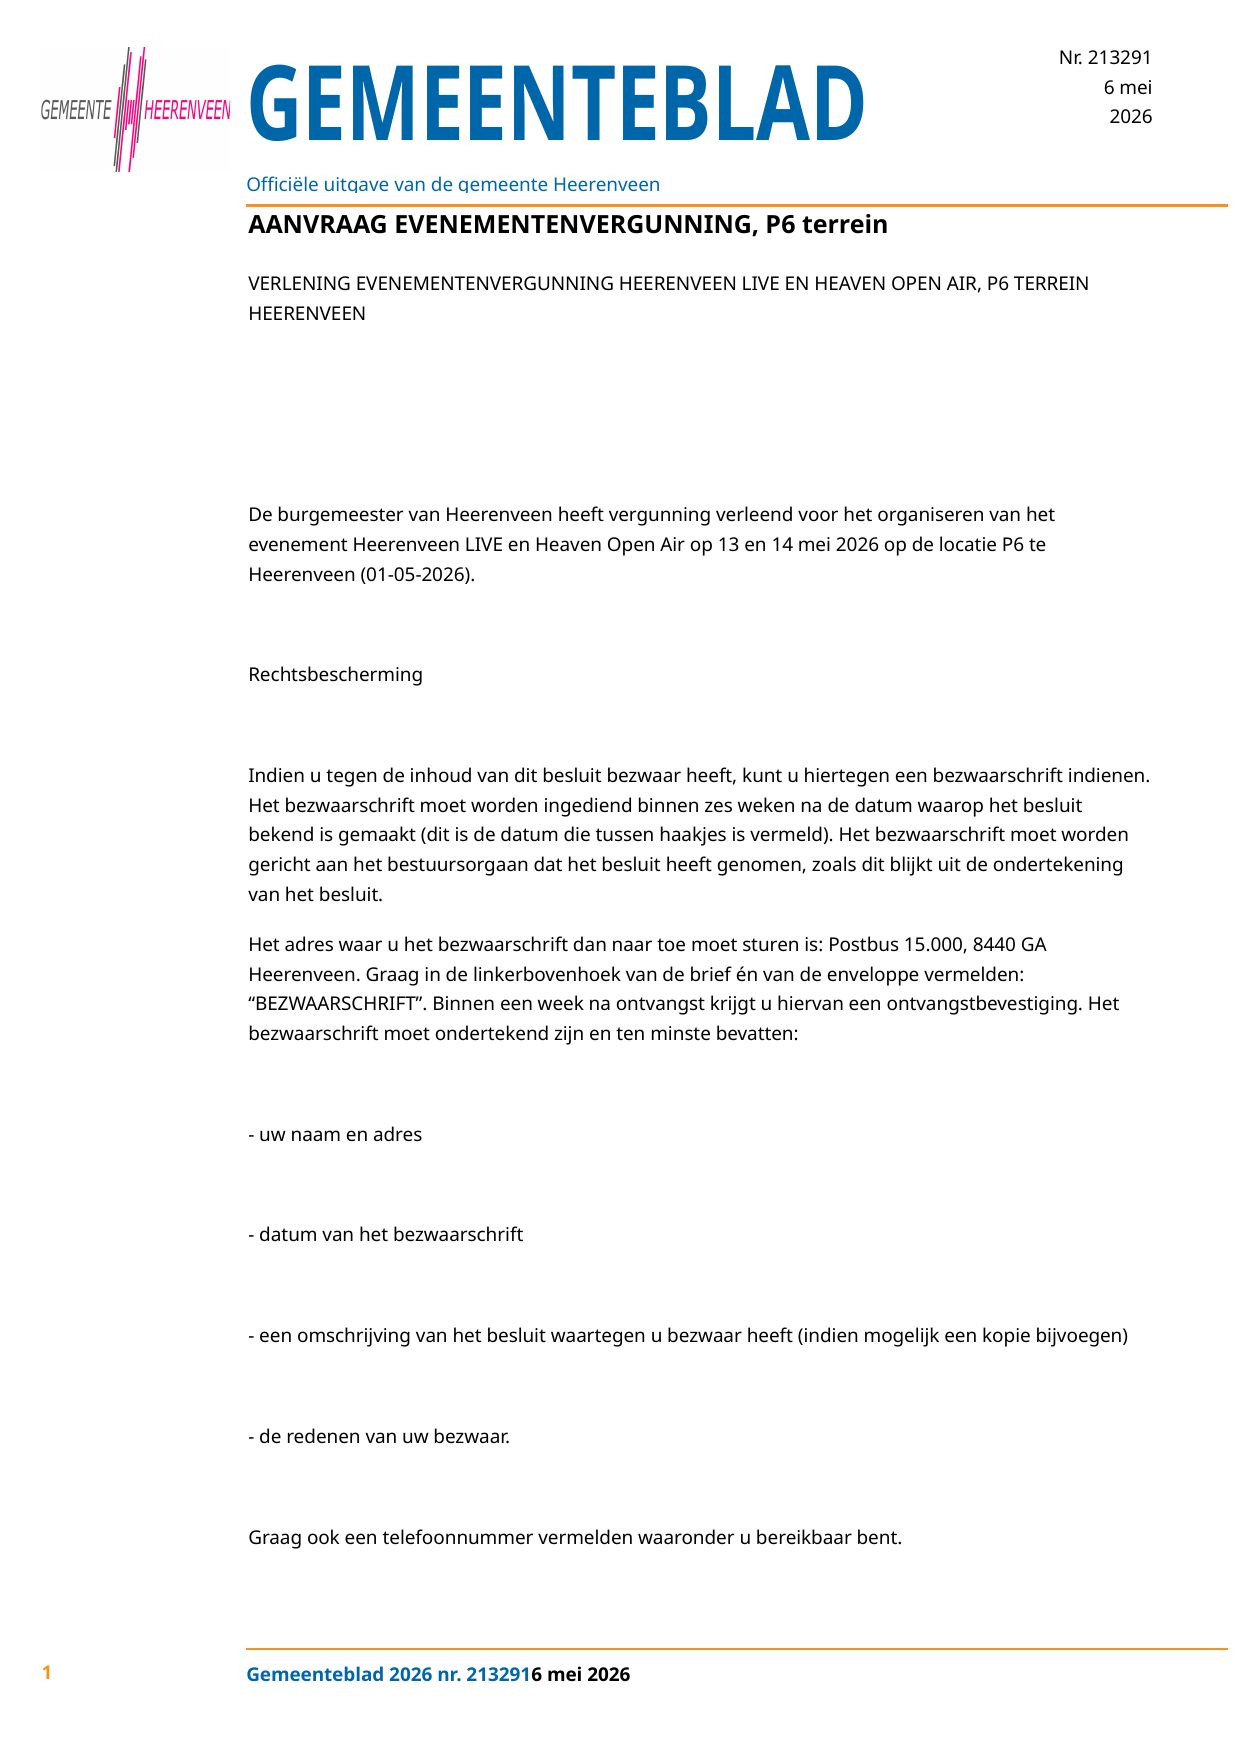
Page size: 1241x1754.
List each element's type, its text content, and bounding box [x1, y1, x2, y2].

text - de redenen van uw bezwaar. [248, 1423, 1152, 1449]
text VERLENING EVENEMENTENVERGUNNING HEERENVEEN LIVE EN HEAVEN OPEN AIR, P6 TERREIN HEERENVEEN [248, 270, 1152, 326]
text Graag ook een telefoonnummer vermelden waaronder u bereikbaar bent. [248, 1524, 1152, 1550]
text - uw naam en adres [248, 1121, 1152, 1146]
text Indien u tegen de inhoud van dit besluit bezwaar heeft, kunt u hiertegen een bezwaarschrift indienen. Het bezwaarschrift moet worden ingediend binnen zes weken na de datum waarop het besluit bekend is gemaakt (dit is de datum die tussen haakjes is vermeld). Het bezwaarschrift moet worden gericht aan het bestuursorgaan dat het besluit heeft genomen, zoals dit blijkt uit de ondertekening van het besluit. [248, 762, 1152, 906]
text - datum van het bezwaarschrift [248, 1222, 1152, 1247]
text AANVRAAG EVENEMENTENVERGUNNING, P6 terrein [248, 207, 1152, 241]
text Het adres waar u het bezwaarschrift dan naar toe moet sturen is: Postbus 15.000, 8440 GA Heerenveen. Graag in de linkerbovenhoek van de brief én van de enveloppe vermelden: “BEZWAARSCHRIFT”. Binnen een week na ontvangst krijgt u hiervan een ontvangstbevestiging. Het bezwaarschrift moet ondertekend zijn en ten minste bevatten: [248, 931, 1152, 1046]
picture [41, 47, 231, 172]
text De burgemeester van Heerenveen heeft vergunning verleend voor het organiseren van het evenement Heerenveen LIVE en Heaven Open Air op 13 en 14 mei 2026 op de locatie P6 te Heerenveen (01-05-2026). [248, 502, 1152, 586]
text Rechtsbescherming [248, 662, 1152, 687]
text - een omschrijving van het besluit waartegen u bezwaar heeft (indien mogelijk een kopie bijvoegen) [248, 1322, 1152, 1348]
